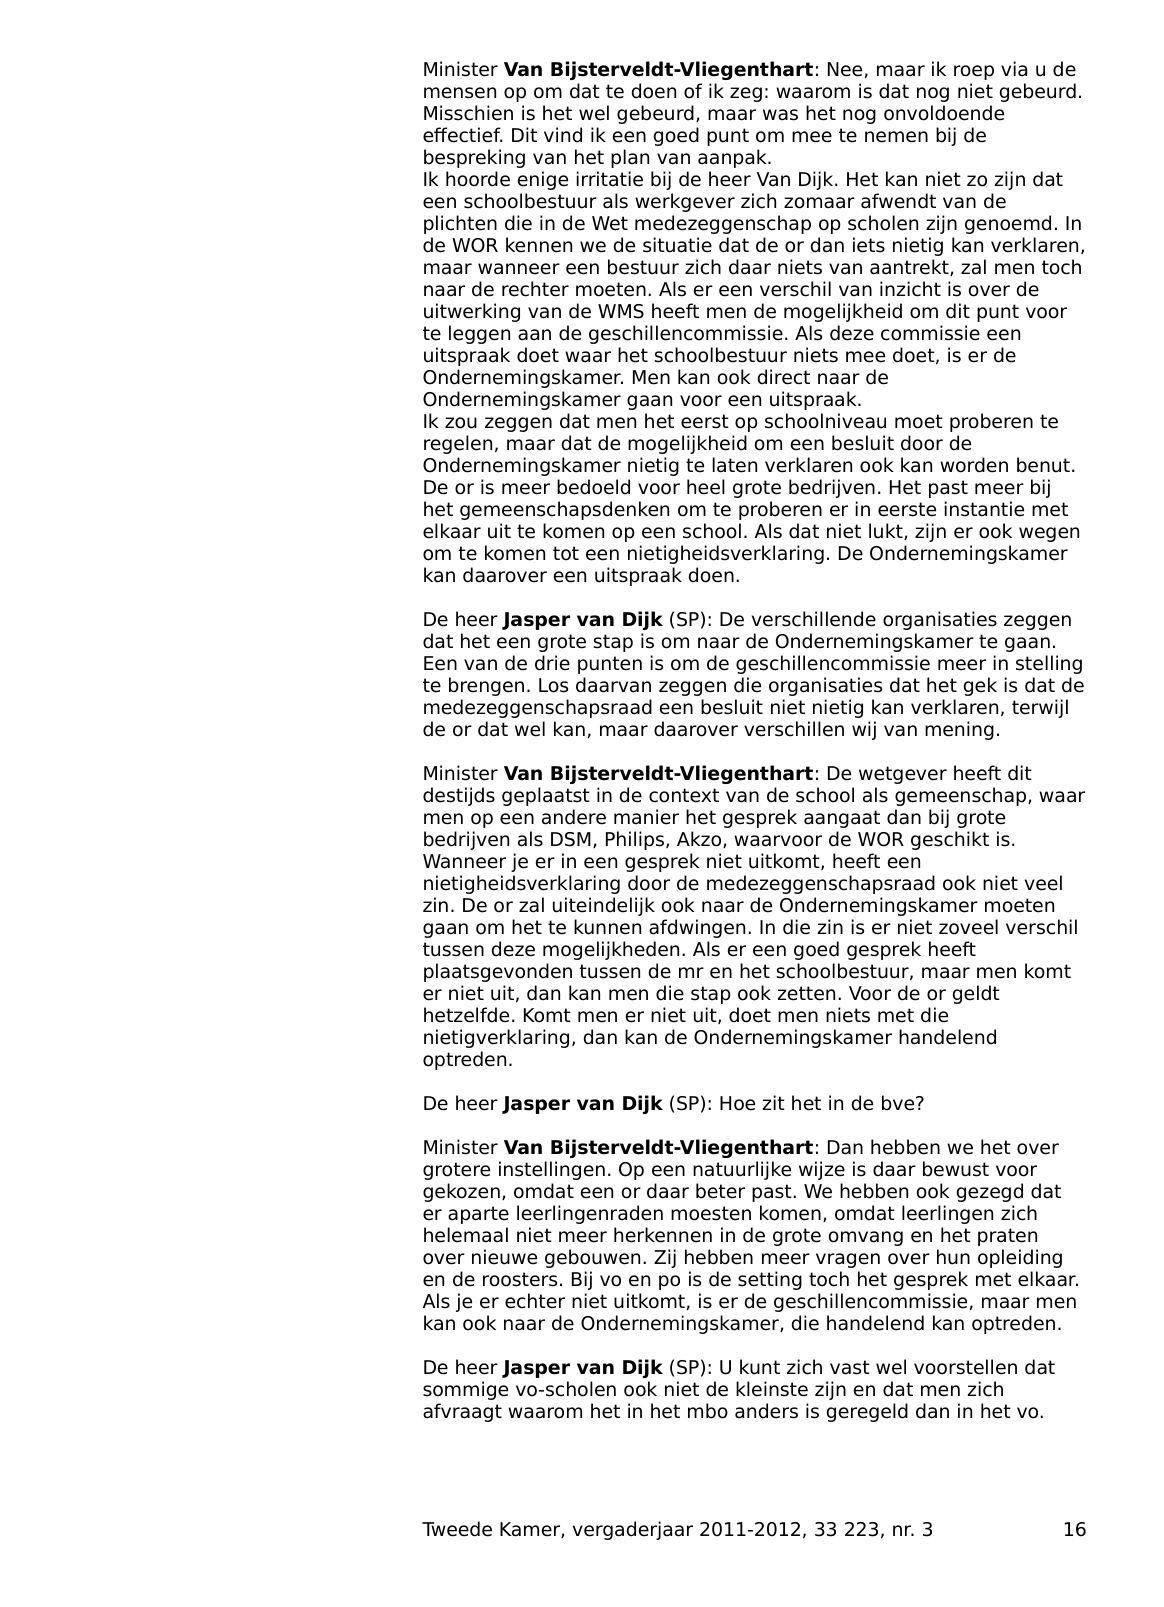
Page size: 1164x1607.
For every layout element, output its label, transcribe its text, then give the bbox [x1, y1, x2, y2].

text Minister Van Bijsterveldt-Vliegenthart: Nee, maar ik roep via u de mensen op om dat te doen of ik zeg: waarom is dat nog niet gebeurd. Misschien is het wel gebeurd, maar was het nog onvoldoende effectief. Dit vind ik een goed punt om mee te nemen bij de bespreking van het plan van aanpak. [422, 59, 1087, 169]
text De heer Jasper van Dijk (SP): U kunt zich vast wel voorstellen dat sommige vo-scholen ook niet de kleinste zijn en dat men zich afvraagt waarom het in het mbo anders is geregeld dan in het vo. [422, 1357, 1087, 1423]
text Minister Van Bijsterveldt-Vliegenthart: Dan hebben we het over grotere instellingen. Op een natuurlijke wijze is daar bewust voor gekozen, omdat een or daar beter past. We hebben ook gezegd dat er aparte leerlingenraden moesten komen, omdat leerlingen zich helemaal niet meer herkennen in de grote omvang en het praten over nieuwe gebouwen. Zij hebben meer vragen over hun opleiding en de roosters. Bij vo en po is de setting toch het gesprek met elkaar. Als je er echter niet uitkomt, is er de geschillencommissie, maar men kan ook naar de Ondernemingskamer, die handelend kan optreden. [422, 1137, 1087, 1335]
text De heer Jasper van Dijk (SP): Hoe zit het in de bve? [422, 1093, 1087, 1115]
text De heer Jasper van Dijk (SP): De verschillende organisaties zeggen dat het een grote stap is om naar de Ondernemingskamer te gaan. Een van de drie punten is om de geschillencommissie meer in stelling te brengen. Los daarvan zeggen die organisaties dat het gek is dat de medezeggenschapsraad een besluit niet nietig kan verklaren, terwijl de or dat wel kan, maar daarover verschillen wij van mening. [422, 609, 1087, 741]
text Ik hoorde enige irritatie bij de heer Van Dijk. Het kan niet zo zijn dat een schoolbestuur als werkgever zich zomaar afwendt van de plichten die in de Wet medezeggenschap op scholen zijn genoemd. In de WOR kennen we de situatie dat de or dan iets nietig kan verklaren, maar wanneer een bestuur zich daar niets van aantrekt, zal men toch naar de rechter moeten. Als er een verschil van inzicht is over de uitwerking van de WMS heeft men de mogelijkheid om dit punt voor te leggen aan de geschillencommissie. Als deze commissie een uitspraak doet waar het schoolbestuur niets mee doet, is er de Ondernemingskamer. Men kan ook direct naar de Ondernemingskamer gaan voor een uitspraak. [422, 169, 1087, 411]
text Ik zou zeggen dat men het eerst op schoolniveau moet proberen te regelen, maar dat de mogelijkheid om een besluit door de Ondernemingskamer nietig te laten verklaren ook kan worden benut. De or is meer bedoeld voor heel grote bedrijven. Het past meer bij het gemeenschapsdenken om te proberen er in eerste instantie met elkaar uit te komen op een school. Als dat niet lukt, zijn er ook wegen om te komen tot een nietigheidsverklaring. De Ondernemingskamer kan daarover een uitspraak doen. [422, 411, 1087, 587]
text Minister Van Bijsterveldt-Vliegenthart: De wetgever heeft dit destijds geplaatst in de context van de school als gemeenschap, waar men op een andere manier het gesprek aangaat dan bij grote bedrijven als DSM, Philips, Akzo, waarvoor de WOR geschikt is. Wanneer je er in een gesprek niet uitkomt, heeft een nietigheidsverklaring door de medezeggenschapsraad ook niet veel zin. De or zal uiteindelijk ook naar de Ondernemingskamer moeten gaan om het te kunnen afdwingen. In die zin is er niet zoveel verschil tussen deze mogelijkheden. Als er een goed gesprek heeft plaatsgevonden tussen de mr en het schoolbestuur, maar men komt er niet uit, dan kan men die stap ook zetten. Voor de or geldt hetzelfde. Komt men er niet uit, doet men niets met die nietigverklaring, dan kan de Ondernemingskamer handelend optreden. [422, 763, 1087, 1071]
